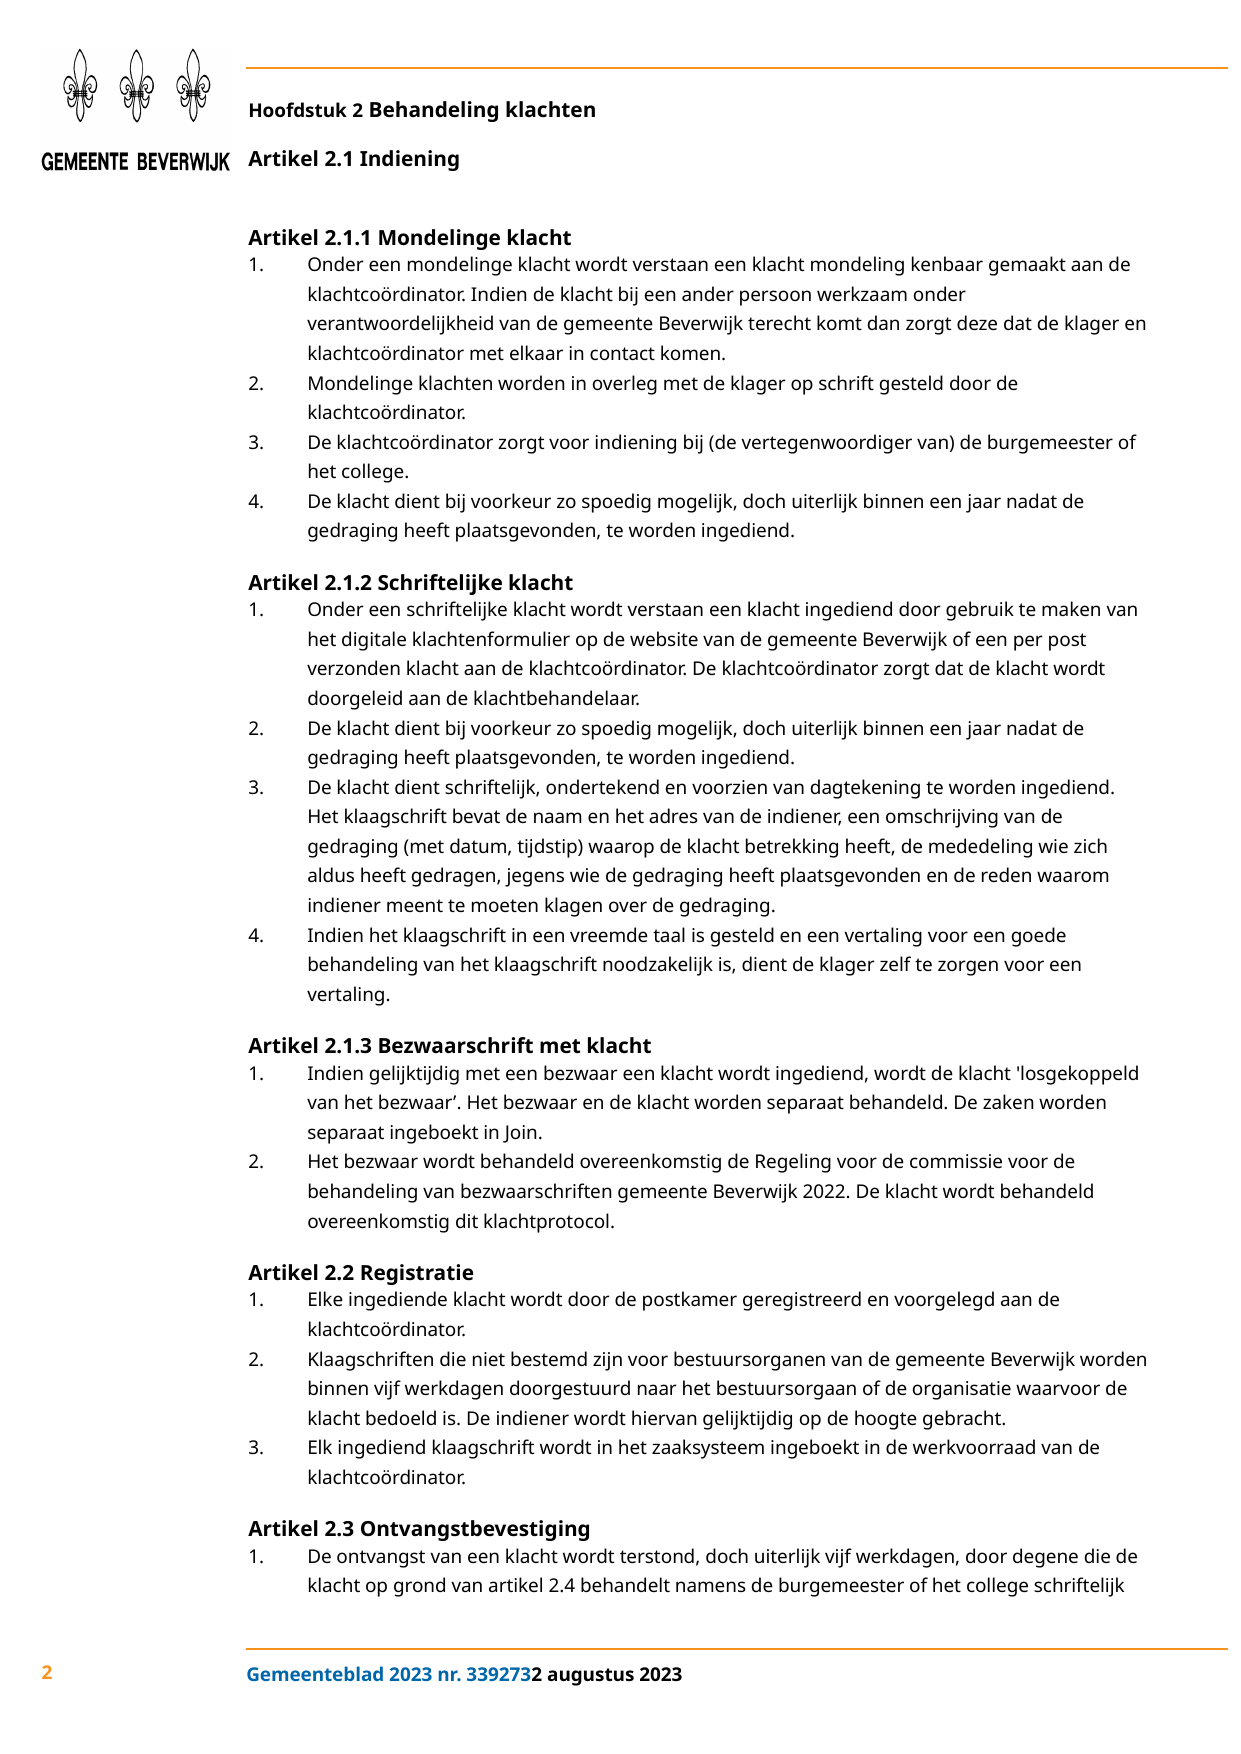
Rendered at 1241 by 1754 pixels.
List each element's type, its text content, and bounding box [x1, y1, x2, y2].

text Hoofdstuk 2 Behandeling klachten [248, 95, 1152, 123]
list Indien het klaagschrift in een vreemde taal is gesteld en een vertaling voor een goede behandeling van het klaagschrift noodzakelijk is, dient de klager zelf te zorgen voor een vertaling. [248, 922, 1152, 1007]
text Artikel 2.3 Ontvangstbevestiging [248, 1514, 1152, 1543]
text Artikel 2.1 Indiening [248, 144, 1152, 172]
list Het bezwaar wordt behandeld overeenkomstig de Regeling voor de commissie voor de behandeling van bezwaarschriften gemeente Beverwijk 2022. De klacht wordt behandeld overeenkomstig dit klachtprotocol. [248, 1149, 1152, 1233]
list De klacht dient bij voorkeur zo spoedig mogelijk, doch uiterlijk binnen een jaar nadat de gedraging heeft plaatsgevonden, te worden ingediend. [248, 715, 1152, 770]
list Elke ingediende klacht wordt door de postkamer geregistreerd en voorgelegd aan de klachtcoördinator. [248, 1287, 1152, 1342]
list De klacht dient schriftelijk, ondertekend en voorzien van dagtekening te worden ingediend. Het klaagschrift bevat de naam en het adres van de indiener, een omschrijving van de gedraging (met datum, tijdstip) waarop de klacht betrekking heeft, de mededeling wie zich aldus heeft gedragen, jegens wie de gedraging heeft plaatsgevonden en de reden waarom indiener meent te moeten klagen over de gedraging. [248, 774, 1152, 918]
list Elk ingediend klaagschrift wordt in het zaaksysteem ingeboekt in de werkvoorraad van de klachtcoördinator. [248, 1434, 1152, 1490]
picture [41, 47, 231, 172]
list De ontvangst van een klacht wordt terstond, doch uiterlijk vijf werkdagen, door degene die de klacht op grond van artikel 2.4 behandelt namens de burgemeester of het college schriftelijk [248, 1543, 1152, 1598]
list De klacht dient bij voorkeur zo spoedig mogelijk, doch uiterlijk binnen een jaar nadat de gedraging heeft plaatsgevonden, te worden ingediend. [248, 488, 1152, 543]
list Indien gelijktijdig met een bezwaar een klacht wordt ingediend, wordt de klacht 'losgekoppeld van het bezwaar’. Het bezwaar en de klacht worden separaat behandeld. De zaken worden separaat ingeboekt in Join. [248, 1060, 1152, 1145]
text Artikel 2.1.1 Mondelinge klacht [248, 223, 1152, 251]
list Onder een mondelinge klacht wordt verstaan een klacht mondeling kenbaar gemaakt aan de klachtcoördinator. Indien de klacht bij een ander persoon werkzaam onder verantwoordelijkheid van de gemeente Beverwijk terecht komt dan zorgt deze dat de klager en klachtcoördinator met elkaar in contact komen. [248, 251, 1152, 366]
list Mondelinge klachten worden in overleg met de klager op schrift gesteld door de klachtcoördinator. [248, 370, 1152, 425]
text Artikel 2.1.2 Schriftelijke klacht [248, 568, 1152, 596]
list Klaagschriften die niet bestemd zijn voor bestuursorganen van de gemeente Beverwijk worden binnen vijf werkdagen doorgestuurd naar het bestuursorgaan of de organisatie waarvoor de klacht bedoeld is. De indiener wordt hiervan gelijktijdig op de hoogte gebracht. [248, 1346, 1152, 1431]
list Onder een schriftelijke klacht wordt verstaan een klacht ingediend door gebruik te maken van het digitale klachtenformulier op de website van de gemeente Beverwijk of een per post verzonden klacht aan de klachtcoördinator. De klachtcoördinator zorgt dat de klacht wordt doorgeleid aan de klachtbehandelaar. [248, 596, 1152, 711]
text Artikel 2.2 Registratie [248, 1258, 1152, 1287]
list De klachtcoördinator zorgt voor indiening bij (de vertegenwoordiger van) de burgemeester of het college. [248, 429, 1152, 484]
text Artikel 2.1.3 Bezwaarschrift met klacht [248, 1031, 1152, 1060]
